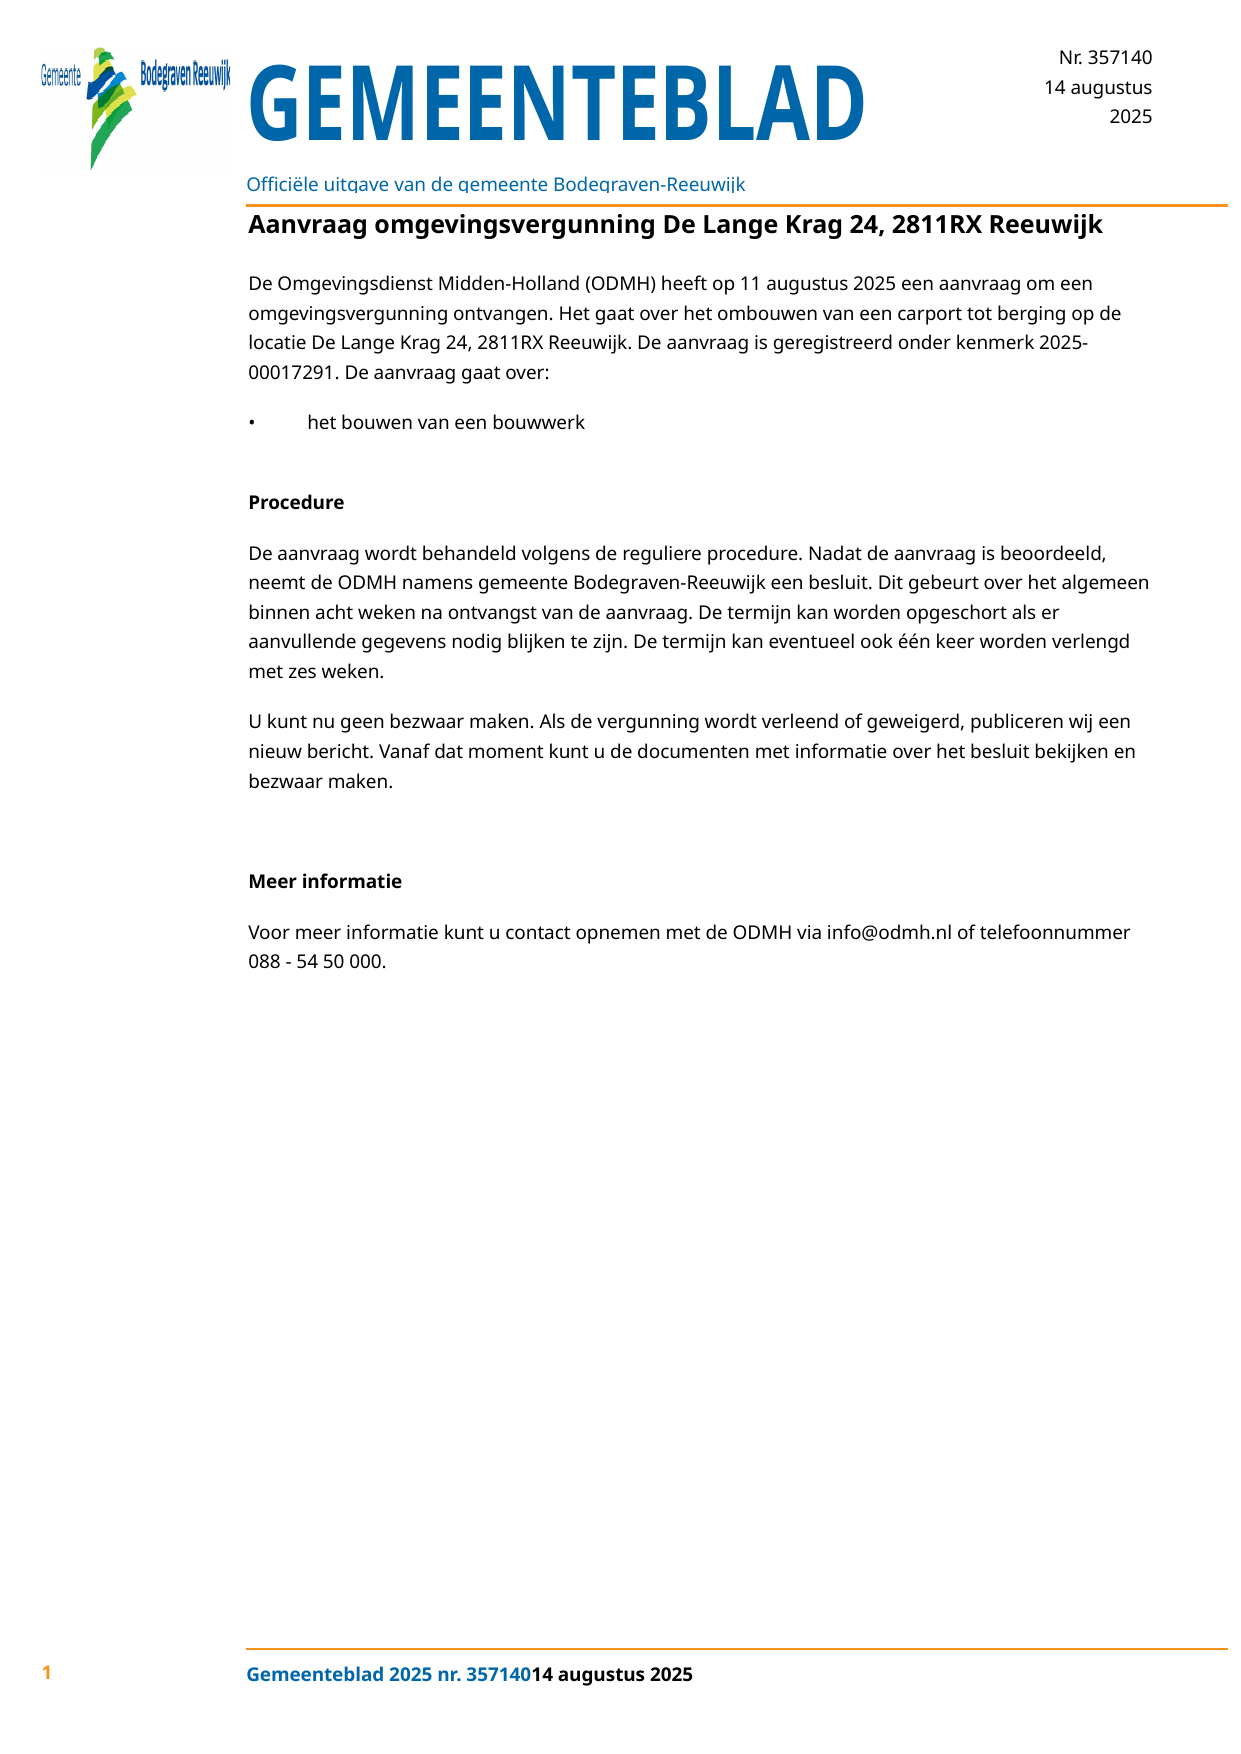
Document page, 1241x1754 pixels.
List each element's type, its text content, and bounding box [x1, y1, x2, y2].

text De aanvraag wordt behandeld volgens de reguliere procedure. Nadat de aanvraag is beoordeeld, neemt de ODMH namens gemeente Bodegraven-Reeuwijk een besluit. Dit gebeurt over het algemeen binnen acht weken na ontvangst van de aanvraag. De termijn kan worden opgeschort als er aanvullende gegevens nodig blijken te zijn. De termijn kan eventueel ook één keer worden verlengd met zes weken. [248, 540, 1152, 684]
text De Omgevingsdienst Midden-Holland (ODMH) heeft op 11 augustus 2025 een aanvraag om een omgevingsvergunning ontvangen. Het gaat over het ombouwen van een carport tot berging op de locatie De Lange Krag 24, 2811RX Reeuwijk. De aanvraag is geregistreerd onder kenmerk 2025-00017291. De aanvraag gaat over: [248, 270, 1152, 385]
text Aanvraag omgevingsvergunning De Lange Krag 24, 2811RX Reeuwijk [248, 207, 1152, 241]
text U kunt nu geen bezwaar maken. Als de vergunning wordt verleend of geweigerd, publiceren wij een nieuw bericht. Vanaf dat moment kunt u de documenten met informatie over het besluit bekijken en bezwaar maken. [248, 709, 1152, 793]
text Meer informatie [248, 869, 1152, 894]
list het bouwen van een bouwwerk [248, 409, 1152, 435]
picture [41, 47, 231, 172]
text Voor meer informatie kunt u contact opnemen met de ODMH via info@odmh.nl of telefoonnummer 088 - 54 50 000. [248, 919, 1152, 974]
text Procedure [248, 489, 1152, 515]
